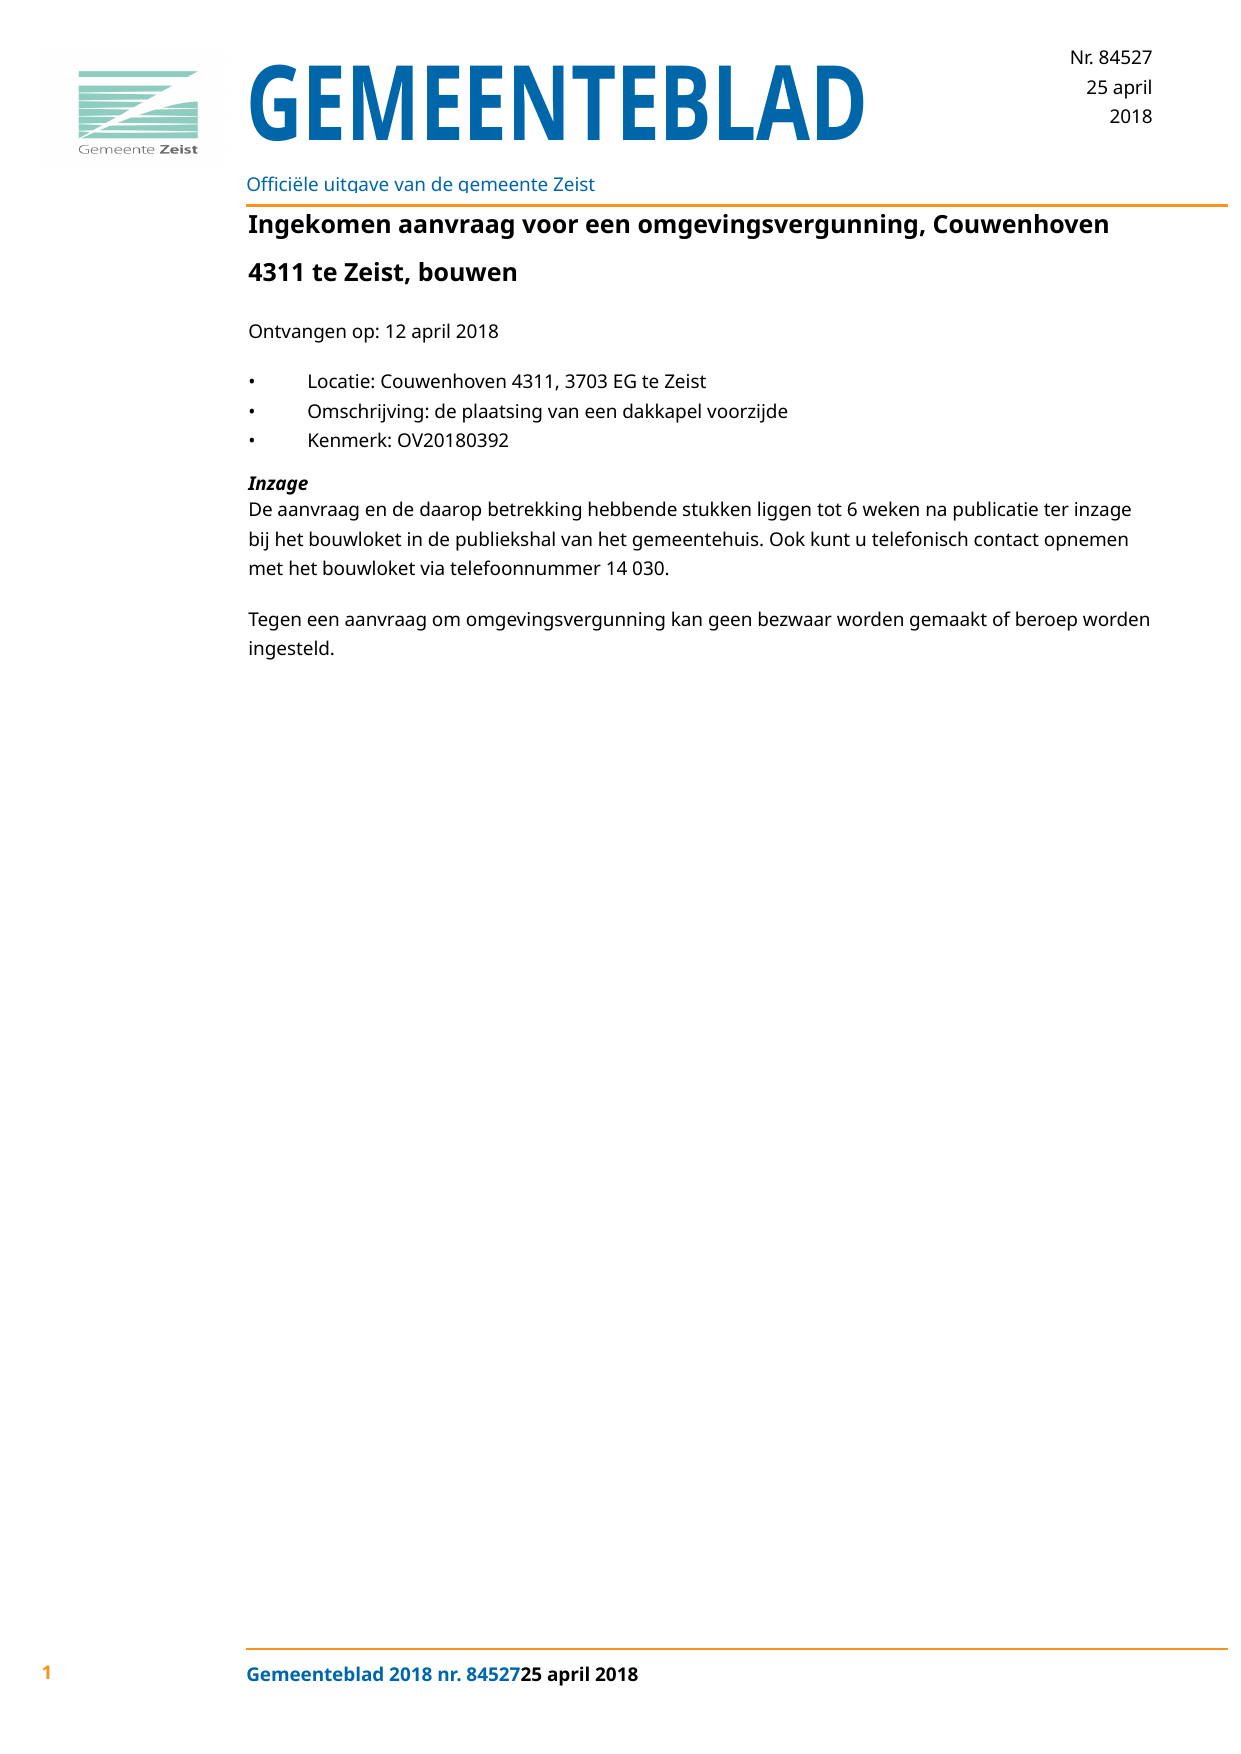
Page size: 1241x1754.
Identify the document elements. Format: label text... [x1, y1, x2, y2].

list Omschrijving: de plaatsing van een dakkapel voorzijde [248, 398, 1152, 424]
picture [41, 47, 231, 172]
list Locatie: Couwenhoven 4311, 3703 EG te Zeist [248, 368, 1152, 394]
text Tegen een aanvraag om omgevingsvergunning kan geen bezwaar worden gemaakt of beroep worden ingesteld. [248, 606, 1152, 661]
list Kenmerk: OV20180392 [248, 427, 1152, 453]
text Ingekomen aanvraag voor een omgevingsvergunning, Couwenhoven 4311 te Zeist, bouwen [248, 207, 1152, 288]
text Inzage [248, 471, 1152, 496]
text Ontvangen op: 12 april 2018 [248, 318, 1152, 344]
text De aanvraag en de daarop betrekking hebbende stukken liggen tot 6 weken na publicatie ter inzage bij het bouwloket in de publiekshal van het gemeentehuis. Ook kunt u telefonisch contact opnemen met het bouwloket via telefoonnummer 14 030. [248, 496, 1152, 581]
